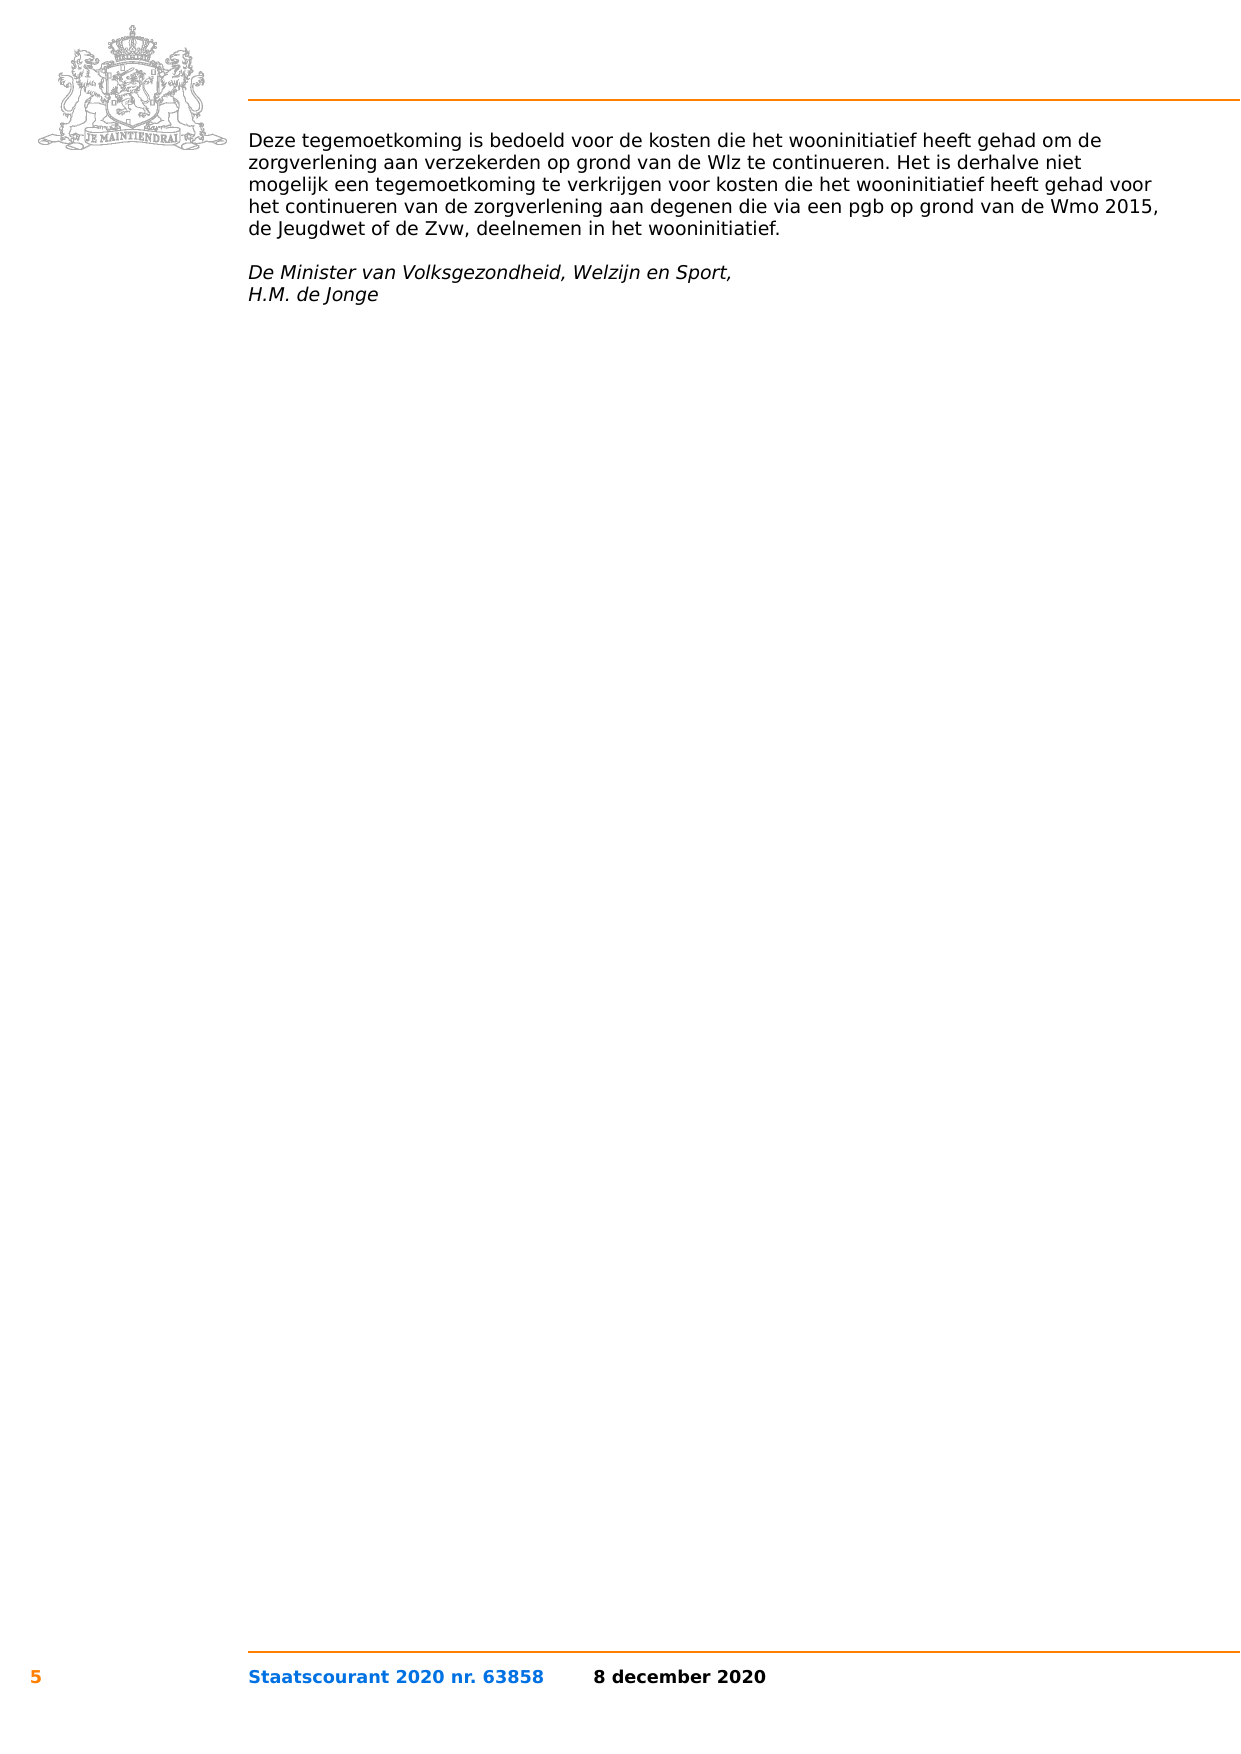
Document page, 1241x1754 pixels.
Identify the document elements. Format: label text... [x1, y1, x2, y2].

text De Minister van Volksgezondheid, Welzijn en Sport, H.M. de Jonge [248, 262, 1163, 306]
text Deze tegemoetkoming is bedoeld voor de kosten die het wooninitiatief heeft gehad om de zorgverlening aan verzekerden op grond van de Wlz te continueren. Het is derhalve niet mogelijk een tegemoetkoming te verkrijgen voor kosten die het wooninitiatief heeft gehad voor het continueren van de zorgverlening aan degenen die via een pgb op grond van de Wmo 2015, de Jeugdwet of de Zvw, deelnemen in het wooninitiatief. [248, 130, 1163, 240]
picture [38, 25, 227, 150]
